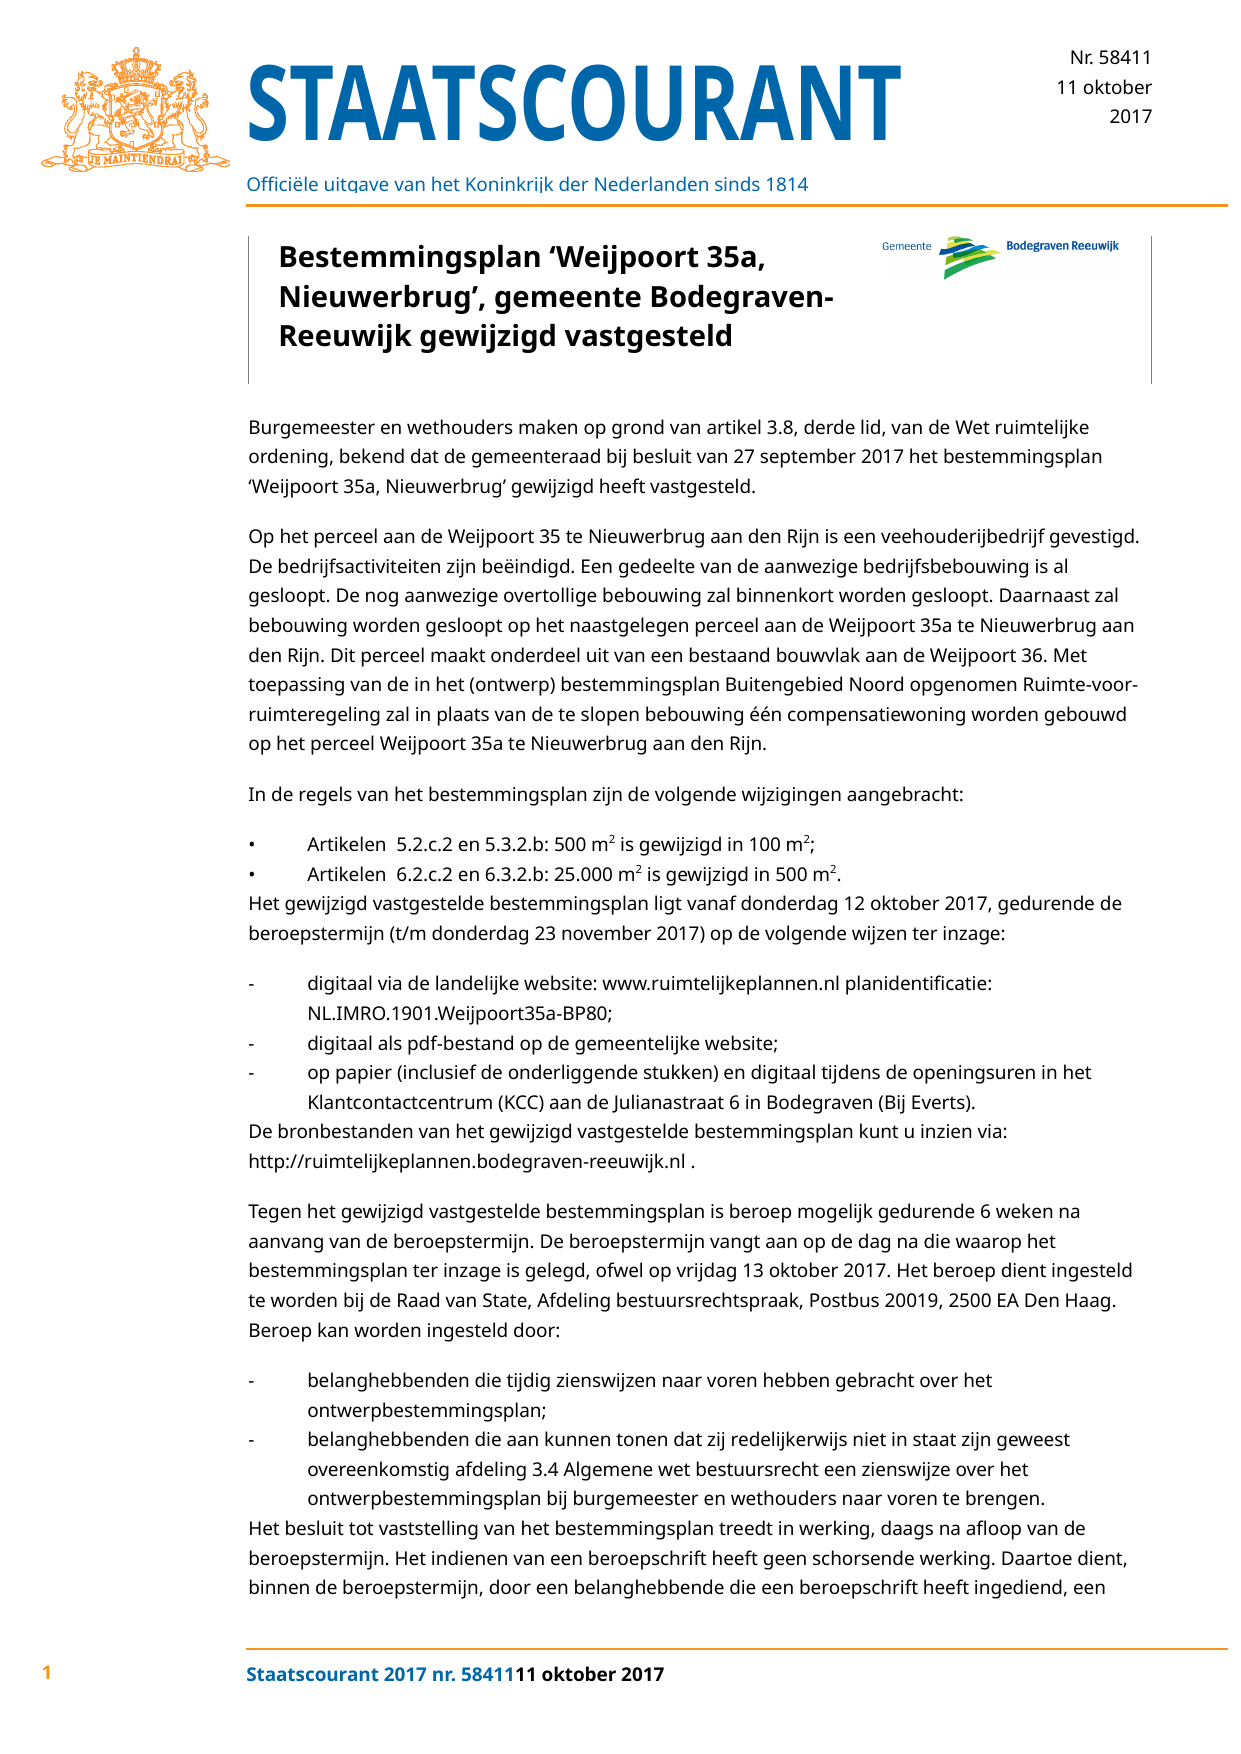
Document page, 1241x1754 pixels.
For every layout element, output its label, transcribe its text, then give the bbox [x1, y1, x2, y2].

list op papier (inclusief de onderliggende stukken) en digitaal tijdens de openingsuren in het Klantcontactcentrum (KCC) aan de Julianastraat 6 in Bodegraven (Bij Everts). [248, 1059, 1152, 1115]
text Burgemeester en wethouders maken op grond van artikel 3.8, derde lid, van de Wet ruimtelijke ordening, bekend dat de gemeenteraad bij besluit van 27 september 2017 het bestemmingsplan ‘Weijpoort 35a, Nieuwerbrug’ gewijzigd heeft vastgesteld. [248, 414, 1152, 499]
picture [41, 47, 231, 172]
table_header Bestemmingsplan ‘Weijpoort 35a, Nieuwerbrug’, gemeente Bodegraven-Reeuwijk gewijzigd vastgesteld [249, 236, 850, 384]
table_header [850, 236, 1151, 384]
text De bronbestanden van het gewijzigd vastgestelde bestemmingsplan kunt u inzien via: http://ruimtelijkeplannen.bodegraven-reeuwijk.nl . [248, 1118, 1152, 1174]
picture [882, 236, 1119, 280]
list belanghebbenden die aan kunnen tonen dat zij redelijkerwijs niet in staat zijn geweest overeenkomstig afdeling 3.4 Algemene wet bestuursrecht een zienswijze over het ontwerpbestemmingsplan bij burgemeester en wethouders naar voren te brengen. [248, 1426, 1152, 1511]
list digitaal als pdf-bestand op de gemeentelijke website; [248, 1030, 1152, 1056]
text Op het perceel aan de Weijpoort 35 te Nieuwerbrug aan den Rijn is een veehouderijbedrijf gevestigd. De bedrijfsactiviteiten zijn beëindigd. Een gedeelte van de aanwezige bedrijfsbebouwing is al gesloopt. De nog aanwezige overtollige bebouwing zal binnenkort worden gesloopt. Daarnaast zal bebouwing worden gesloopt op het naastgelegen perceel aan de Weijpoort 35a te Nieuwerbrug aan den Rijn. Dit perceel maakt onderdeel uit van een bestaand bouwvlak aan de Weijpoort 36. Met toepassing van de in het (ontwerp) bestemmingsplan Buitengebied Noord opgenomen Ruimte-voor-ruimteregeling zal in plaats van de te slopen bebouwing één compensatiewoning worden gebouwd op het perceel Weijpoort 35a te Nieuwerbrug aan den Rijn. [248, 523, 1152, 756]
text Tegen het gewijzigd vastgestelde bestemmingsplan is beroep mogelijk gedurende 6 weken na aanvang van de beroepstermijn. De beroepstermijn vangt aan op de dag na die waarop het bestemmingsplan ter inzage is gelegd, ofwel op vrijdag 13 oktober 2017. Het beroep dient ingesteld te worden bij de Raad van State, Afdeling bestuursrechtspraak, Postbus 20019, 2500 EA Den Haag. Beroep kan worden ingesteld door: [248, 1198, 1152, 1343]
text In de regels van het bestemmingsplan zijn de volgende wijzigingen aangebracht: [248, 781, 1152, 807]
list belanghebbenden die tijdig zienswijzen naar voren hebben gebracht over het ontwerpbestemmingsplan; [248, 1367, 1152, 1423]
list Artikelen 5.2.c.2 en 5.3.2.b: 500 m2 is gewijzigd in 100 m2; [248, 831, 1152, 857]
list Artikelen 6.2.c.2 en 6.3.2.b: 25.000 m2 is gewijzigd in 500 m2. [248, 861, 1152, 887]
text Het besluit tot vaststelling van het bestemmingsplan treedt in werking, daags na afloop van de beroepstermijn. Het indienen van een beroepschrift heeft geen schorsende werking. Daartoe dient, binnen de beroepstermijn, door een belanghebbende die een beroepschrift heeft ingediend, een [248, 1515, 1152, 1600]
text Het gewijzigd vastgestelde bestemmingsplan ligt vanaf donderdag 12 oktober 2017, gedurende de beroepstermijn (t/m donderdag 23 november 2017) op de volgende wijzen ter inzage: [248, 891, 1152, 946]
list digitaal via de landelijke website: www.ruimtelijkeplannen.nl planidentificatie: NL.IMRO.1901.Weijpoort35a-BP80; [248, 971, 1152, 1026]
